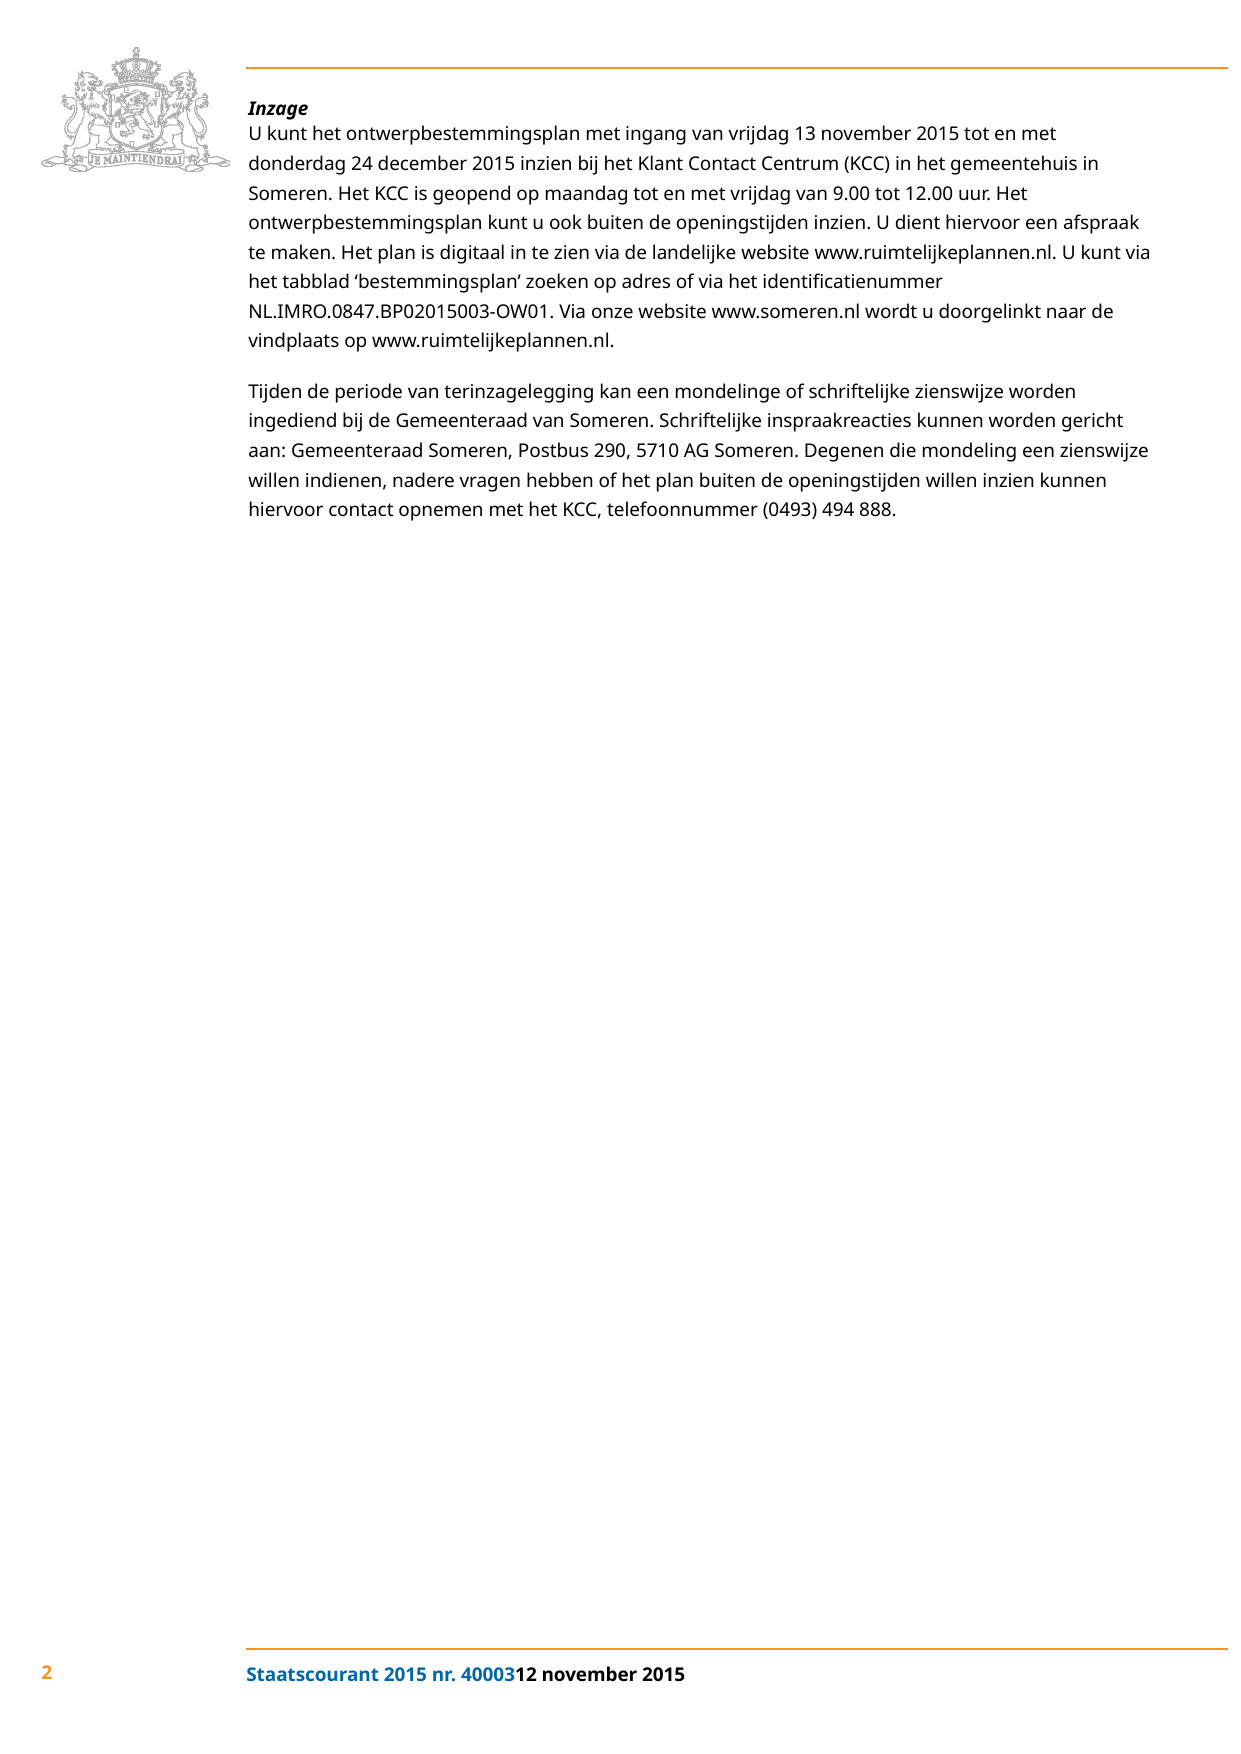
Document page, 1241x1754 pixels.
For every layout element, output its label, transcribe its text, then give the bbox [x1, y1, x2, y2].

text U kunt het ontwerpbestemmingsplan met ingang van vrijdag 13 november 2015 tot en met donderdag 24 december 2015 inzien bij het Klant Contact Centrum (KCC) in het gemeentehuis in Someren. Het KCC is geopend op maandag tot en met vrijdag van 9.00 tot 12.00 uur. Het ontwerpbestemmingsplan kunt u ook buiten de openingstijden inzien. U dient hiervoor een afspraak te maken. Het plan is digitaal in te zien via de landelijke website www.ruimtelijkeplannen.nl. U kunt via het tabblad ‘bestemmingsplan’ zoeken op adres of via het identificatienummer NL.IMRO.0847.BP02015003-OW01. Via onze website www.someren.nl wordt u doorgelinkt naar de vindplaats op www.ruimtelijkeplannen.nl. [248, 121, 1152, 353]
text Tijden de periode van terinzagelegging kan een mondelinge of schriftelijke zienswijze worden ingediend bij de Gemeenteraad van Someren. Schriftelijke inspraakreacties kunnen worden gericht aan: Gemeenteraad Someren, Postbus 290, 5710 AG Someren. Degenen die mondeling een zienswijze willen indienen, nadere vragen hebben of het plan buiten de openingstijden willen inzien kunnen hiervoor contact opnemen met het KCC, telefoonnummer (0493) 494 888. [248, 378, 1152, 522]
text Inzage [248, 95, 1152, 121]
picture [41, 47, 231, 172]
